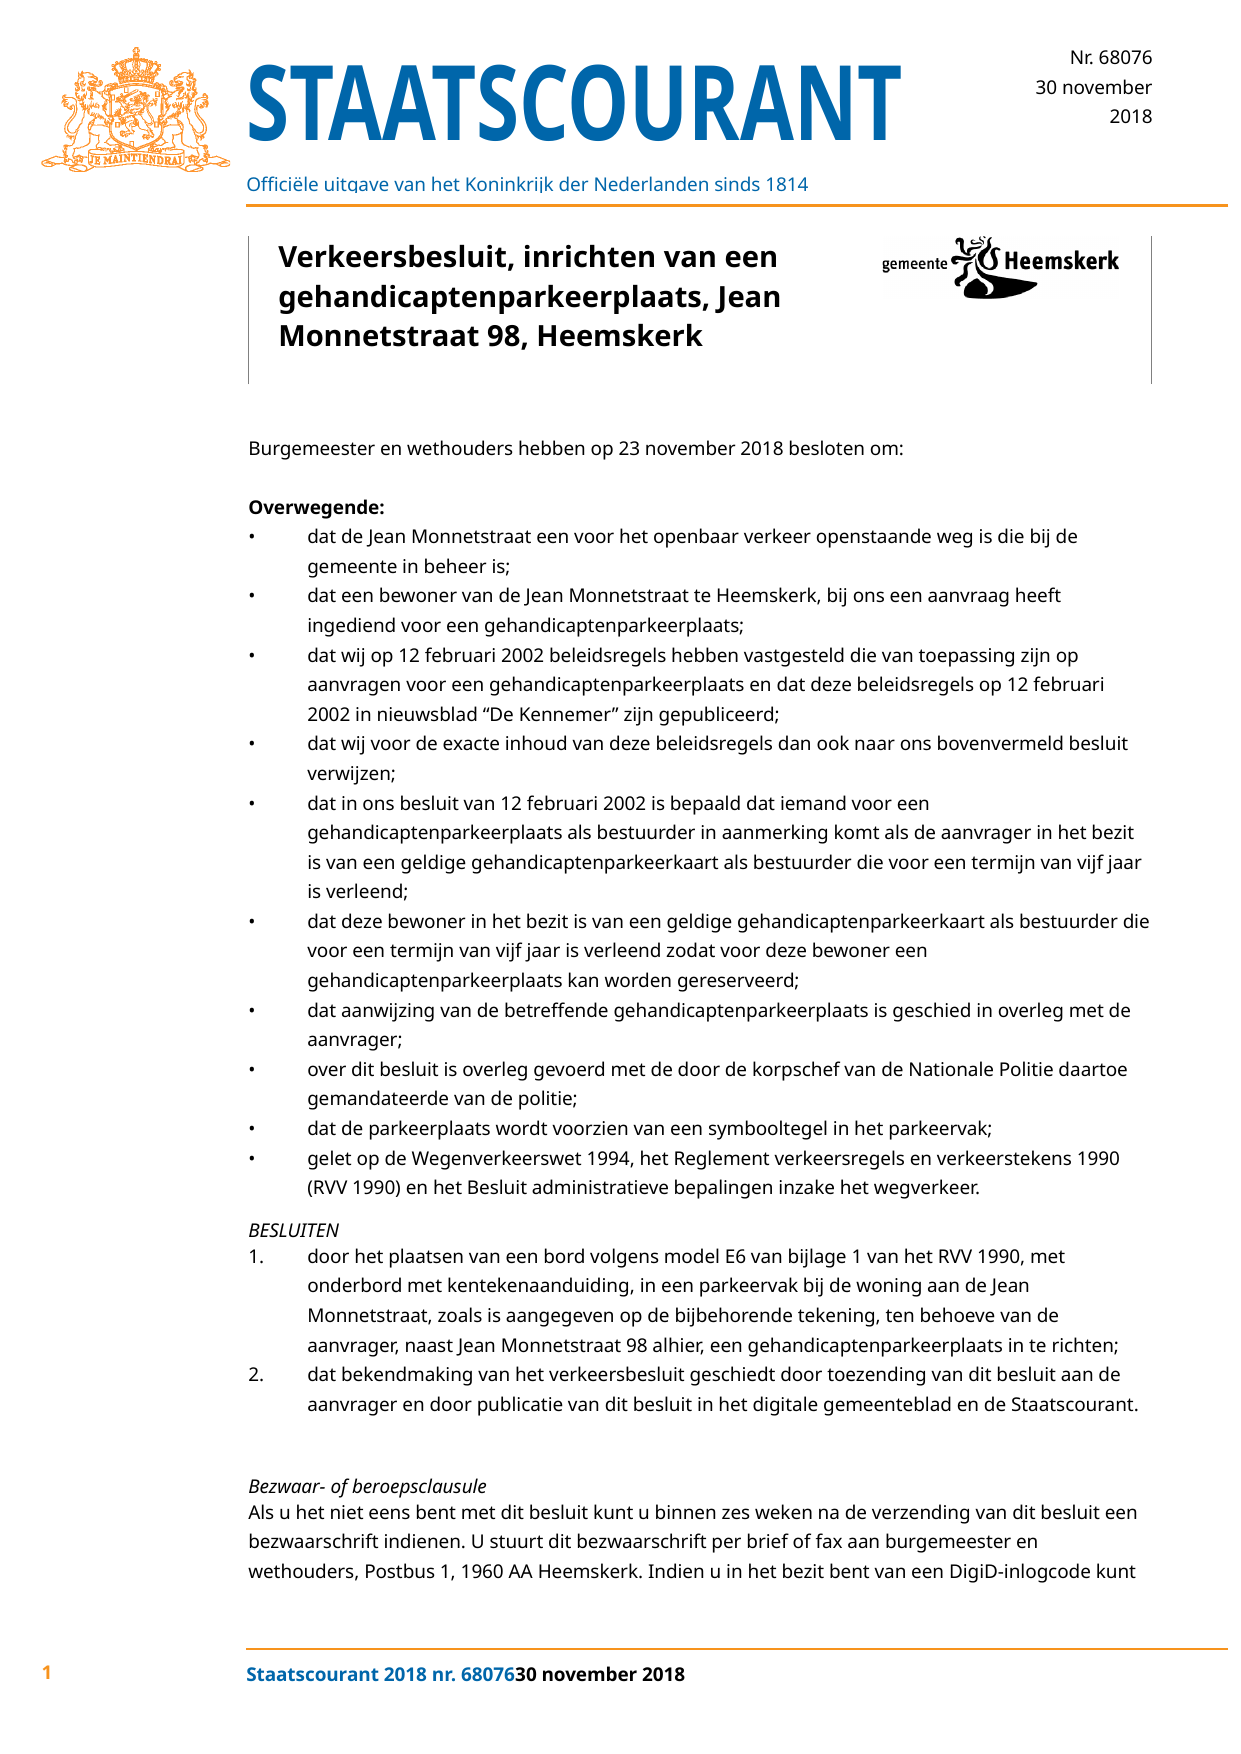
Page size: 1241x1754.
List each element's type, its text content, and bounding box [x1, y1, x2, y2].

list dat een bewoner van de Jean Monnetstraat te Heemskerk, bij ons een aanvraag heeft ingediend voor een gehandicaptenparkeerplaats; [248, 583, 1152, 638]
text Overwegende: [248, 494, 1152, 519]
list dat de parkeerplaats wordt voorzien van een symbooltegel in het parkeervak; [248, 1115, 1152, 1141]
list dat deze bewoner in het bezit is van een geldige gehandicaptenparkeerkaart als bestuurder die voor een termijn van vijf jaar is verleend zodat voor deze bewoner een gehandicaptenparkeerplaats kan worden gereserveerd; [248, 908, 1152, 993]
text Burgemeester en wethouders hebben op 23 november 2018 besloten om: [248, 435, 1152, 460]
text Bezwaar- of beroepsclausule [248, 1473, 1152, 1499]
list over dit besluit is overleg gevoerd met de door de korpschef van de Nationale Politie daartoe gemandateerde van de politie; [248, 1056, 1152, 1111]
picture [41, 47, 231, 172]
list dat de Jean Monnetstraat een voor het openbaar verkeer openstaande weg is die bij de gemeente in beheer is; [248, 523, 1152, 579]
list dat bekendmaking van het verkeersbesluit geschiedt door toezending van dit besluit aan de aanvrager en door publicatie van dit besluit in het digitale gemeenteblad en de Staatscourant. [248, 1361, 1152, 1417]
list dat in ons besluit van 12 februari 2002 is bepaald dat iemand voor een gehandicaptenparkeerplaats als bestuurder in aanmerking komt als de aanvrager in het bezit is van een geldige gehandicaptenparkeerkaart als bestuurder die voor een termijn van vijf jaar is verleend; [248, 790, 1152, 904]
list dat wij voor de exacte inhoud van deze beleidsregels dan ook naar ons bovenvermeld besluit verwijzen; [248, 731, 1152, 786]
list dat wij op 12 februari 2002 beleidsregels hebben vastgesteld die van toepassing zijn op aanvragen voor een gehandicaptenparkeerplaats en dat deze beleidsregels op 12 februari 2002 in nieuwsblad “De Kennemer” zijn gepubliceerd; [248, 642, 1152, 727]
text BESLUITEN [248, 1217, 1152, 1243]
table_header [850, 236, 1151, 384]
list gelet op de Wegenverkeerswet 1994, het Reglement verkeersregels en verkeerstekens 1990 (RVV 1990) en het Besluit administratieve bepalingen inzake het wegverkeer. [248, 1145, 1152, 1200]
table_header Verkeersbesluit, inrichten van een gehandicaptenparkeerplaats, Jean Monnetstraat 98, Heemskerk [249, 236, 850, 384]
picture [882, 236, 1119, 299]
list dat aanwijzing van de betreffende gehandicaptenparkeerplaats is geschied in overleg met de aanvrager; [248, 997, 1152, 1052]
text Als u het niet eens bent met dit besluit kunt u binnen zes weken na de verzending van dit besluit een bezwaarschrift indienen. U stuurt dit bezwaarschrift per brief of fax aan burgemeester en wethouders, Postbus 1, 1960 AA Heemskerk. Indien u in het bezit bent van een DigiD-inlogcode kunt [248, 1499, 1152, 1584]
list door het plaatsen van een bord volgens model E6 van bijlage 1 van het RVV 1990, met onderbord met kentekenaanduiding, in een parkeervak bij de woning aan de Jean Monnetstraat, zoals is aangegeven op de bijbehorende tekening, ten behoeve van de aanvrager, naast Jean Monnetstraat 98 alhier, een gehandicaptenparkeerplaats in te richten; [248, 1243, 1152, 1358]
